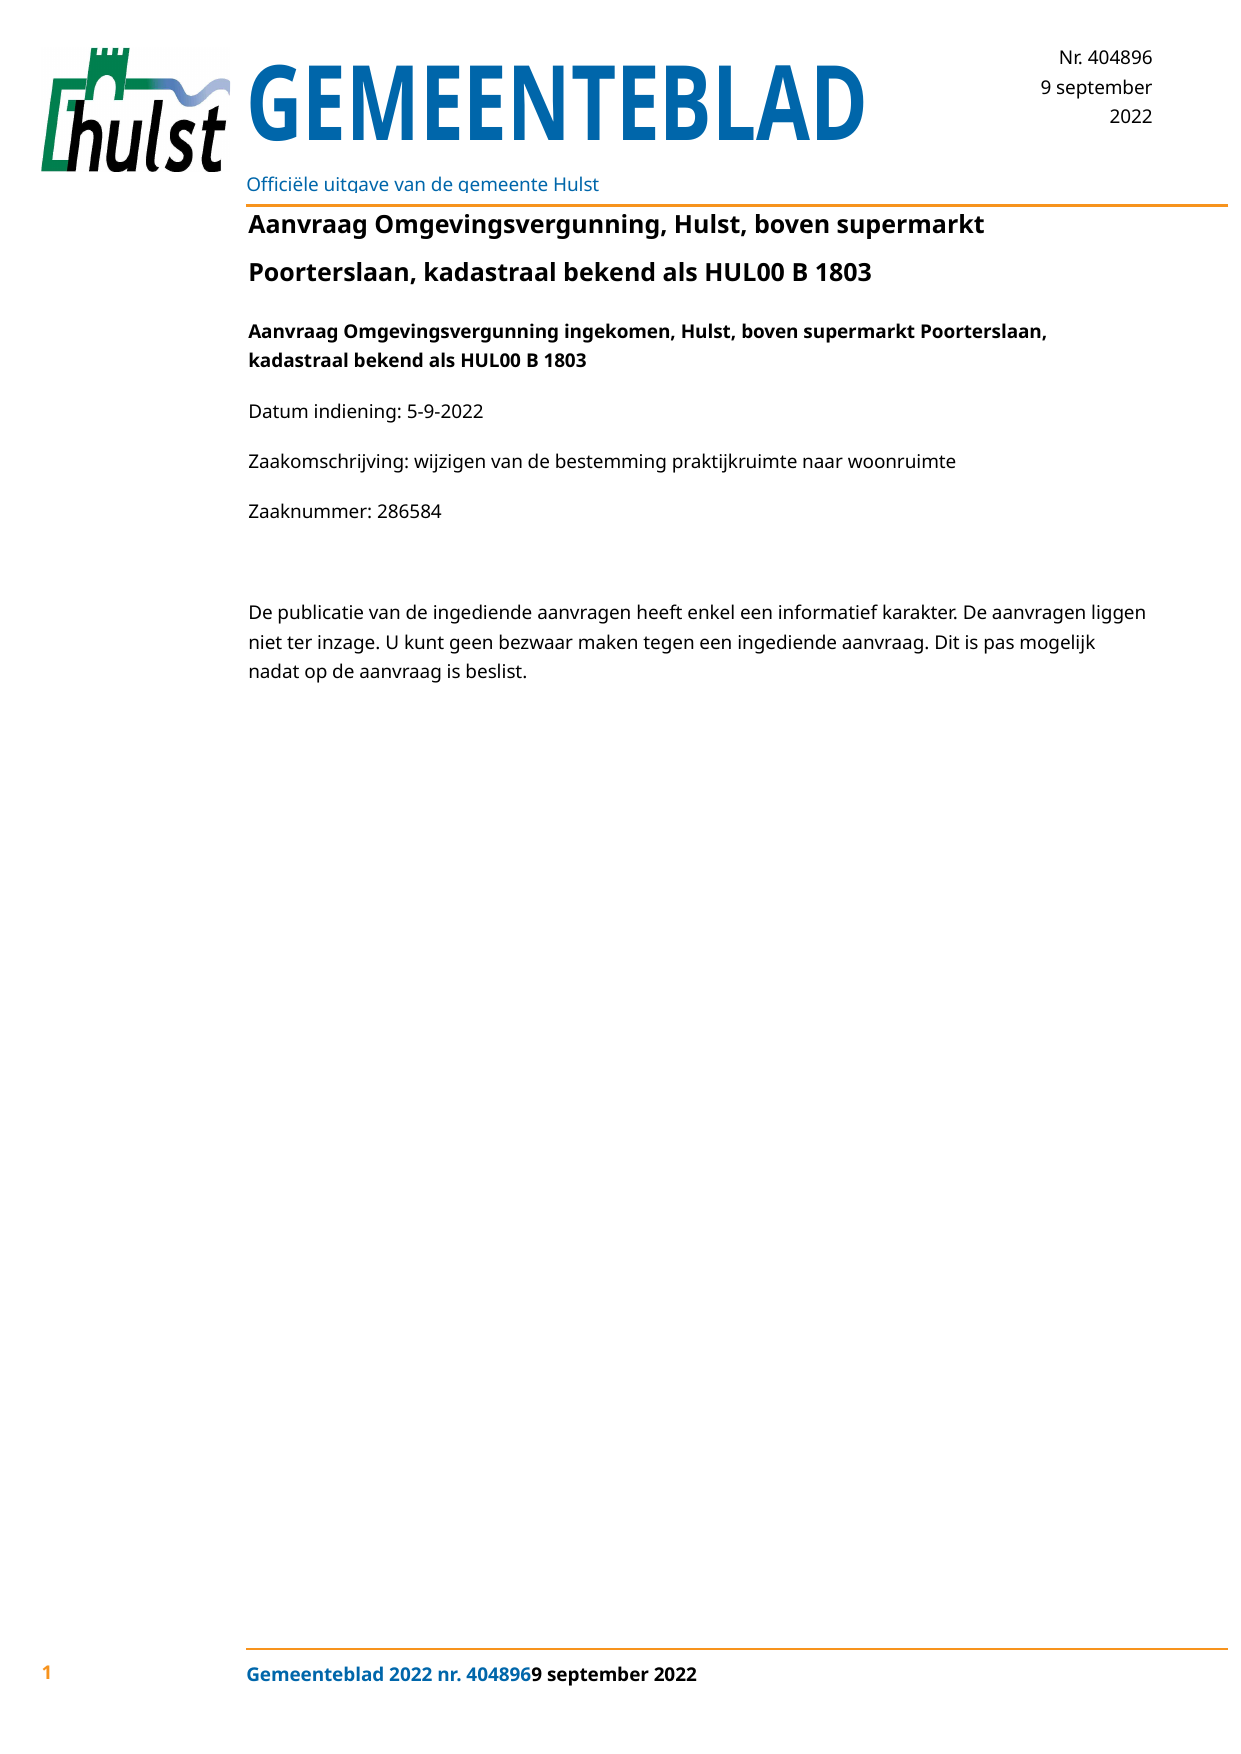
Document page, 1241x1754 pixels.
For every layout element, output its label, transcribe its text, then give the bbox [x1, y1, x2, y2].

picture [41, 47, 231, 172]
text De publicatie van de ingediende aanvragen heeft enkel een informatief karakter. De aanvragen liggen niet ter inzage. U kunt geen bezwaar maken tegen een ingediende aanvraag. Dit is pas mogelijk nadat op de aanvraag is beslist. [248, 599, 1152, 684]
text Aanvraag Omgevingsvergunning ingekomen, Hulst, boven supermarkt Poorterslaan, kadastraal bekend als HUL00 B 1803 [248, 318, 1152, 373]
text Zaaknummer: 286584 [248, 499, 1152, 524]
text Datum indiening: 5-9-2022 [248, 398, 1152, 424]
text Aanvraag Omgevingsvergunning, Hulst, boven supermarkt Poorterslaan, kadastraal bekend als HUL00 B 1803 [248, 207, 1152, 288]
text Zaakomschrijving: wijzigen van de bestemming praktijkruimte naar woonruimte [248, 448, 1152, 474]
